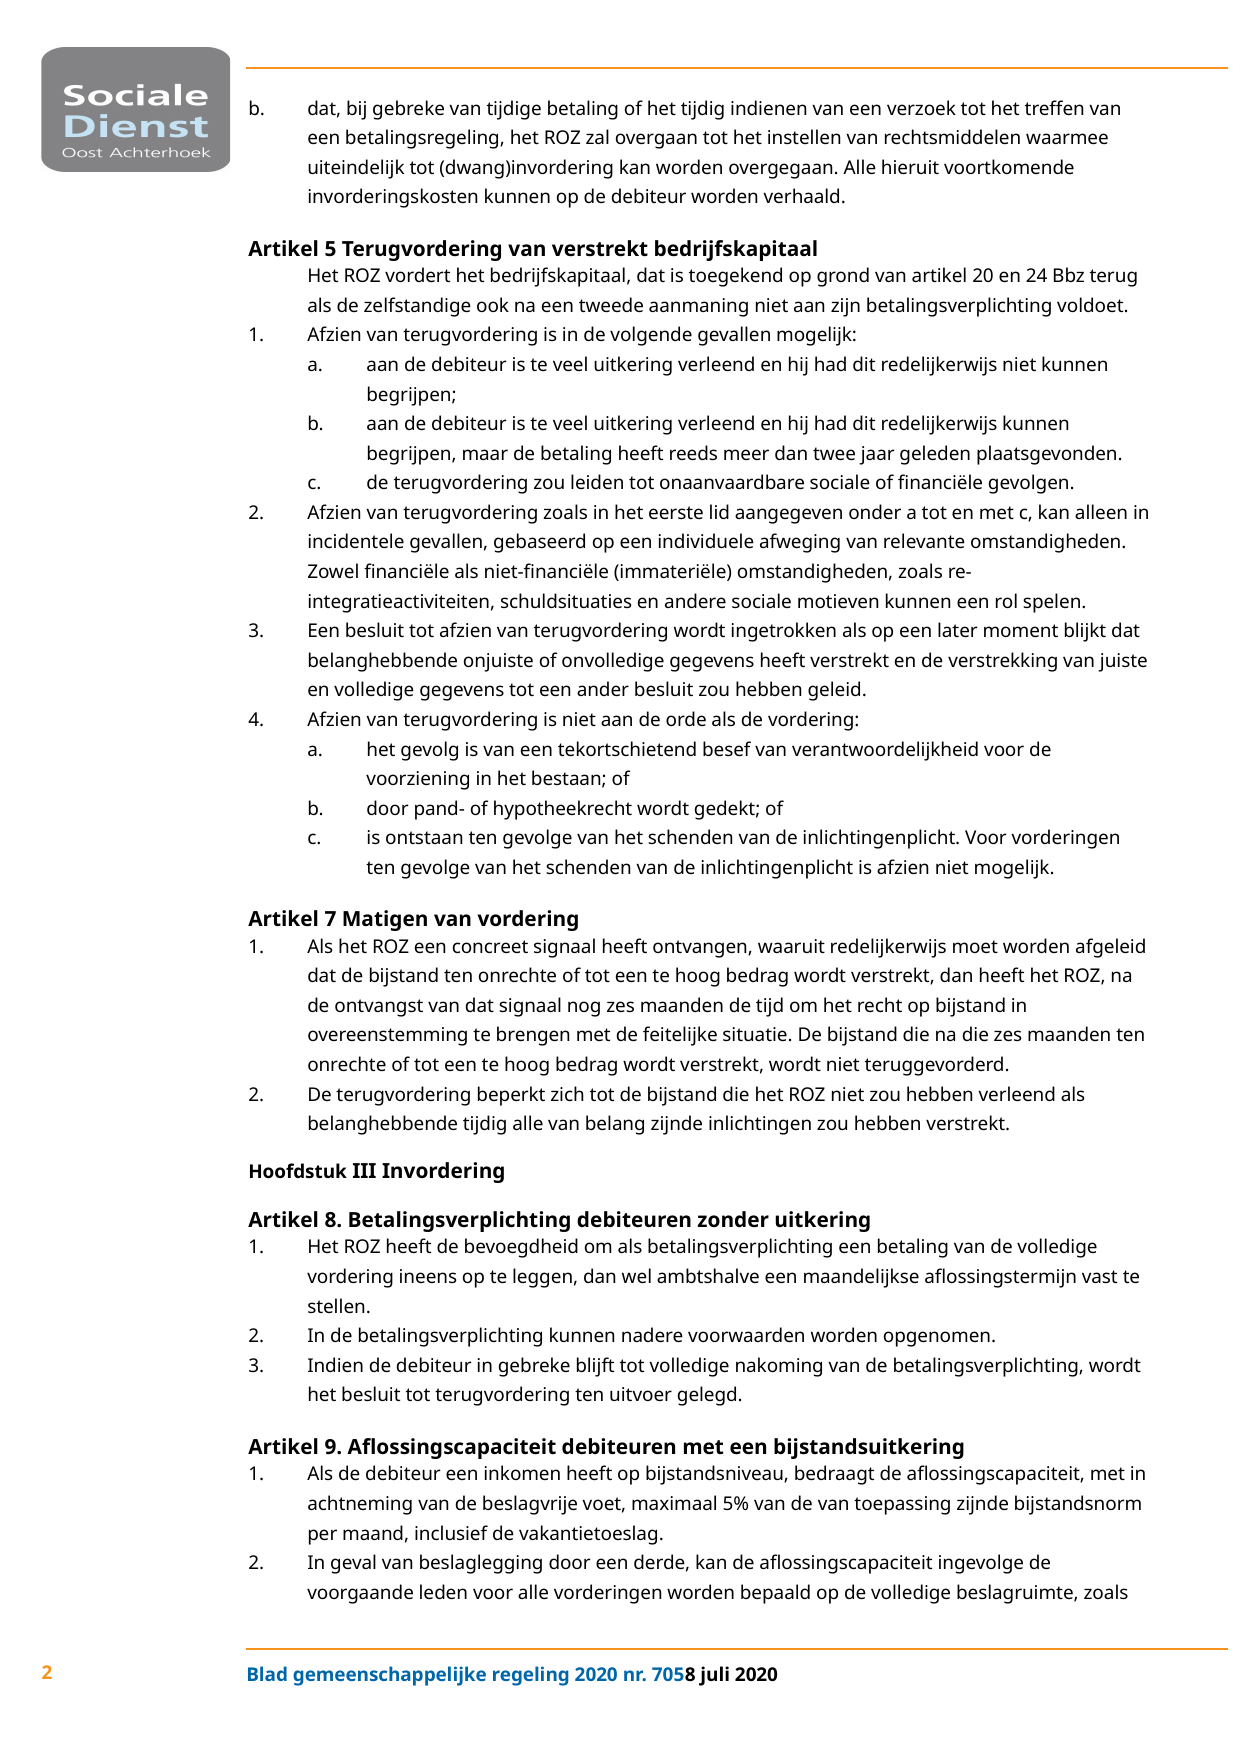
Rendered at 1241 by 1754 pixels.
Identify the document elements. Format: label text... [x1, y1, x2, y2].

text Artikel 7 Matigen van vordering [248, 904, 1152, 933]
text Artikel 9. Aflossingscapaciteit debiteuren met een bijstandsuitkering [248, 1432, 1152, 1461]
list In de betalingsverplichting kunnen nadere voorwaarden worden opgenomen. [248, 1322, 1152, 1348]
list is ontstaan ten gevolge van het schenden van de inlichtingenplicht. Voor vorderingen ten gevolge van het schenden van de inlichtingenplicht is afzien niet mogelijk. [307, 824, 1152, 880]
list door pand- of hypotheekrecht wordt gedekt; of [307, 795, 1152, 821]
text Artikel 5 Terugvordering van verstrekt bedrijfskapitaal [248, 234, 1152, 262]
list Het ROZ vordert het bedrijfskapitaal, dat is toegekend op grond van artikel 20 en 24 Bbz terug als de zelfstandige ook na een tweede aanmaning niet aan zijn betalingsverplichting voldoet. [248, 262, 1152, 318]
list aan de debiteur is te veel uitkering verleend en hij had dit redelijkerwijs niet kunnen begrijpen; [307, 351, 1152, 406]
list Een besluit tot afzien van terugvordering wordt ingetrokken als op een later moment blijkt dat belanghebbende onjuiste of onvolledige gegevens heeft verstrekt en de verstrekking van juiste en volledige gegevens tot een ander besluit zou hebben geleid. [248, 617, 1152, 702]
list Indien de debiteur in gebreke blijft tot volledige nakoming van de betalingsverplichting, wordt het besluit tot terugvordering ten uitvoer gelegd. [248, 1352, 1152, 1407]
picture [41, 47, 231, 172]
text Hoofdstuk III Invordering [248, 1156, 1152, 1184]
text Artikel 8. Betalingsverplichting debiteuren zonder uitkering [248, 1205, 1152, 1234]
list Afzien van terugvordering is niet aan de orde als de vordering: [248, 706, 1152, 732]
list Afzien van terugvordering zoals in het eerste lid aangegeven onder a tot en met c, kan alleen in incidentele gevallen, gebaseerd op een individuele afweging van relevante omstandigheden. Zowel financiële als niet-financiële (immateriële) omstandigheden, zoals re-integratieactiviteiten, schuldsituaties en andere sociale motieven kunnen een rol spelen. [248, 499, 1152, 613]
list Als het ROZ een concreet signaal heeft ontvangen, waaruit redelijkerwijs moet worden afgeleid dat de bijstand ten onrechte of tot een te hoog bedrag wordt verstrekt, dan heeft het ROZ, na de ontvangst van dat signaal nog zes maanden de tijd om het recht op bijstand in overeenstemming te brengen met de feitelijke situatie. De bijstand die na die zes maanden ten onrechte of tot een te hoog bedrag wordt verstrekt, wordt niet teruggevorderd. [248, 933, 1152, 1077]
list de terugvordering zou leiden tot onaanvaardbare sociale of financiële gevolgen. [307, 469, 1152, 495]
list Als de debiteur een inkomen heeft op bijstandsniveau, bedraagt de aflossingscapaciteit, met in achtneming van de beslagvrije voet, maximaal 5% van de van toepassing zijnde bijstandsnorm per maand, inclusief de vakantietoeslag. [248, 1461, 1152, 1545]
list dat, bij gebreke van tijdige betaling of het tijdig indienen van een verzoek tot het treffen van een betalingsregeling, het ROZ zal overgaan tot het instellen van rechtsmiddelen waarmee uiteindelijk tot (dwang)invordering kan worden overgegaan. Alle hieruit voortkomende invorderingskosten kunnen op de debiteur worden verhaald. [248, 95, 1152, 209]
list het gevolg is van een tekortschietend besef van verantwoordelijkheid voor de voorziening in het bestaan; of [307, 736, 1152, 791]
list In geval van beslaglegging door een derde, kan de aflossingscapaciteit ingevolge de voorgaande leden voor alle vorderingen worden bepaald op de volledige beslagruimte, zoals [248, 1549, 1152, 1604]
list De terugvordering beperkt zich tot de bijstand die het ROZ niet zou hebben verleend als belanghebbende tijdig alle van belang zijnde inlichtingen zou hebben verstrekt. [248, 1081, 1152, 1136]
list Afzien van terugvordering is in de volgende gevallen mogelijk: [248, 322, 1152, 347]
list aan de debiteur is te veel uitkering verleend en hij had dit redelijkerwijs kunnen begrijpen, maar de betaling heeft reeds meer dan twee jaar geleden plaatsgevonden. [307, 410, 1152, 466]
list Het ROZ heeft de bevoegdheid om als betalingsverplichting een betaling van de volledige vordering ineens op te leggen, dan wel ambtshalve een maandelijkse aflossingstermijn vast te stellen. [248, 1234, 1152, 1319]
